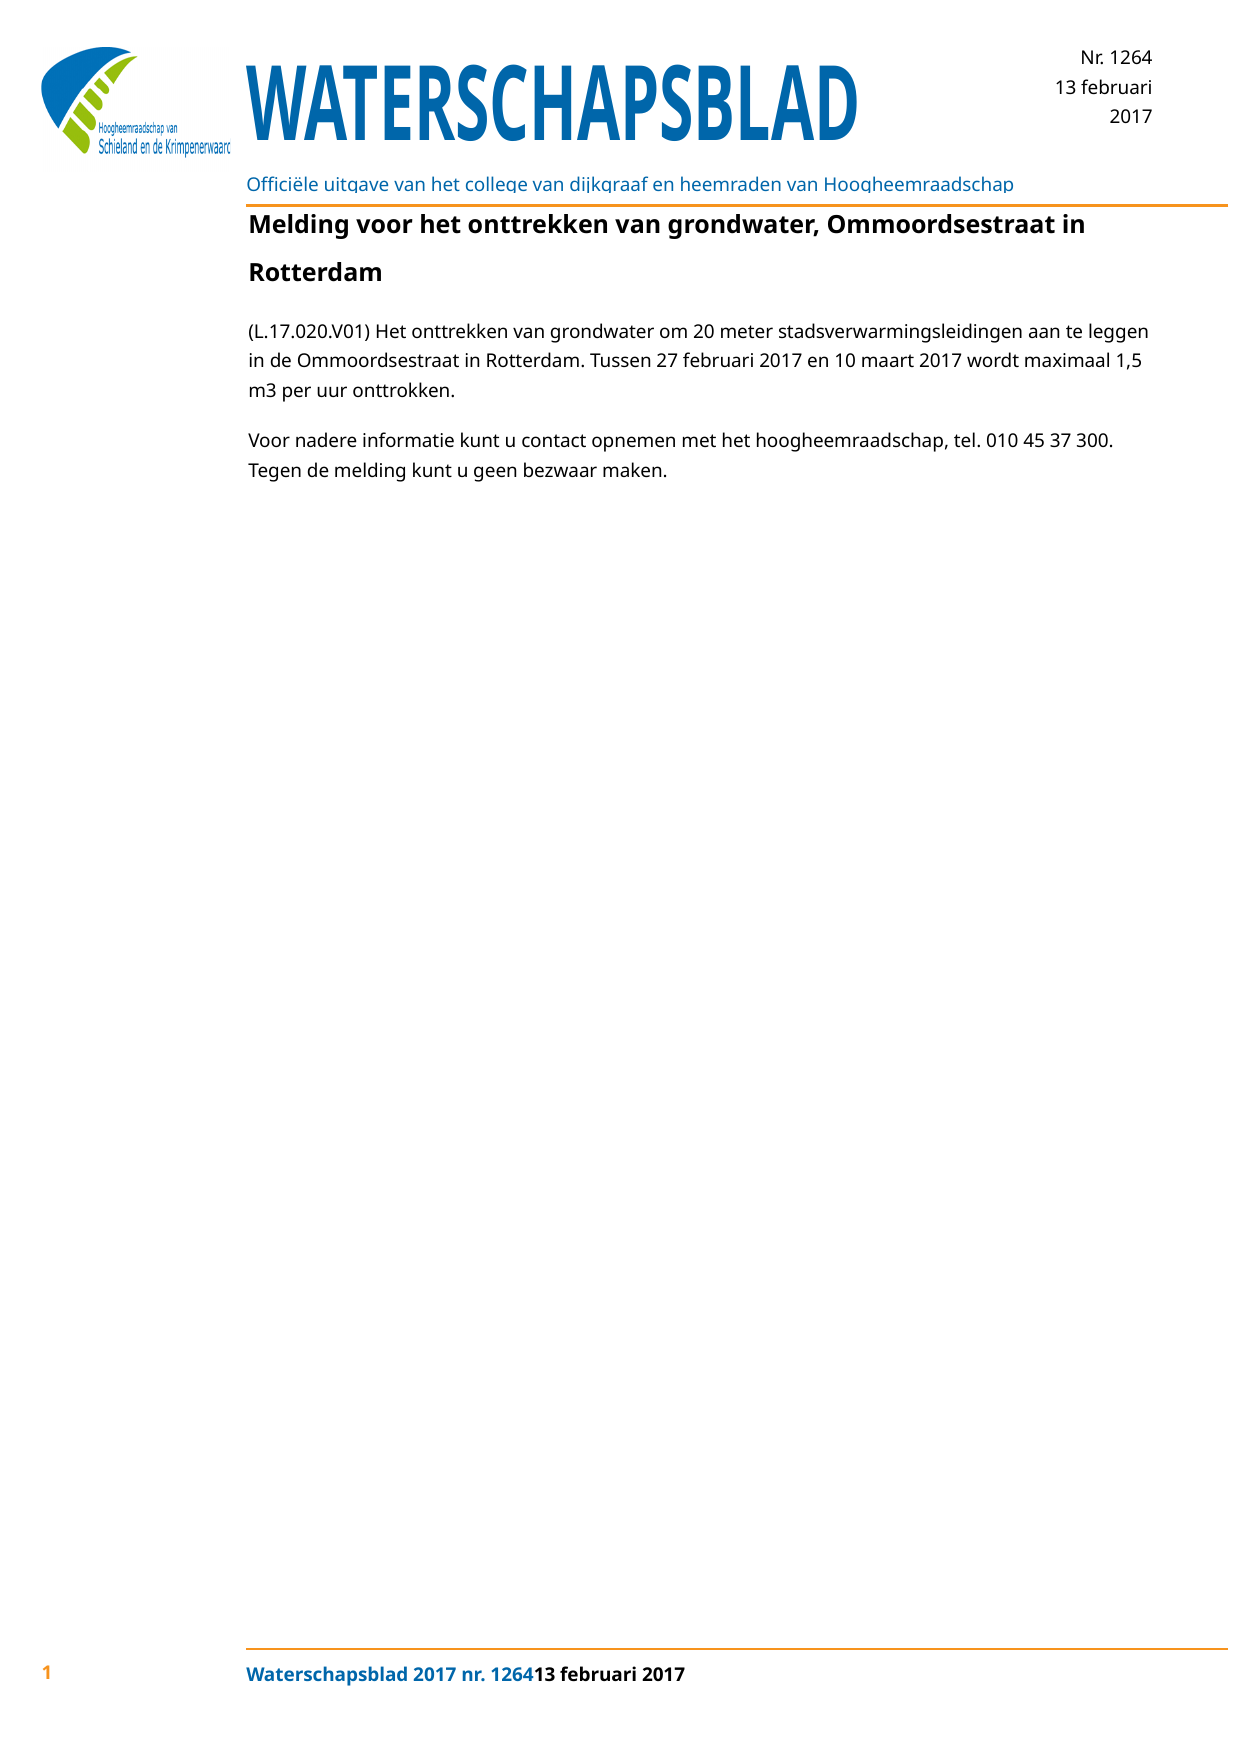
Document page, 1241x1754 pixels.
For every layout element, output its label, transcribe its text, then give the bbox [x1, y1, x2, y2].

text (L.17.020.V01) Het onttrekken van grondwater om 20 meter stadsverwarmingsleidingen aan te leggen in de Ommoordsestraat in Rotterdam. Tussen 27 februari 2017 en 10 maart 2017 wordt maximaal 1,5 m3 per uur onttrokken. [248, 318, 1152, 403]
text Melding voor het onttrekken van grondwater, Ommoordsestraat in Rotterdam [248, 207, 1152, 288]
picture [41, 47, 231, 172]
text Voor nadere informatie kunt u contact opnemen met het hoogheemraadschap, tel. 010 45 37 300. Tegen de melding kunt u geen bezwaar maken. [248, 427, 1152, 483]
